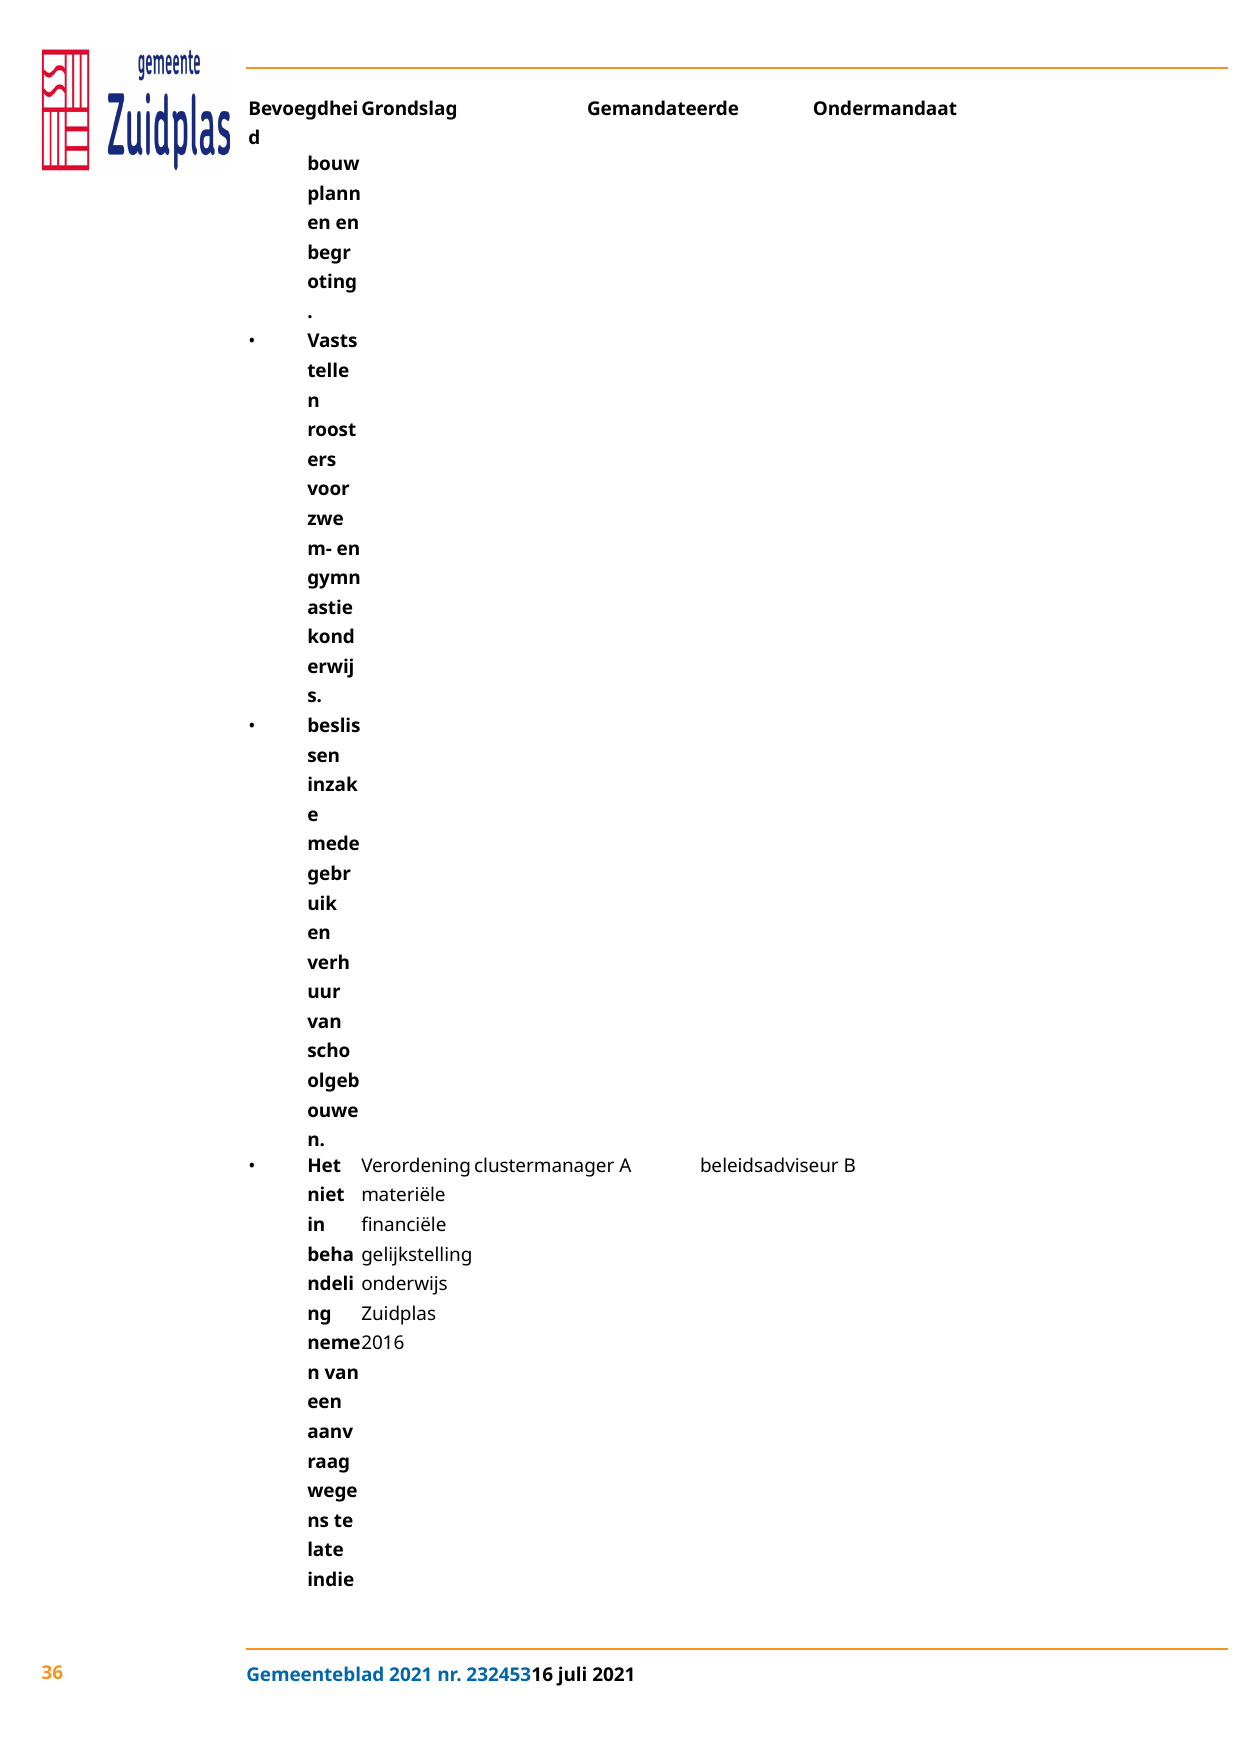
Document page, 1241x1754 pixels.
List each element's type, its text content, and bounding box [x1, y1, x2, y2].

table_header [1039, 95, 1152, 150]
table_cell [474, 150, 700, 1152]
table_cell bouwplannen en begroting. Vaststellen roosters voor zwem- en gymnastiekonderwijs. beslissen inzake medegebruik en verhuur van schoolgebouwen. [248, 150, 361, 1152]
table_header Grondslag [361, 95, 587, 150]
table_header Gemandateerde [587, 95, 813, 150]
table_cell beleidsadviseur B [700, 1152, 926, 1592]
table_cell Verordening materiële financiële gelijkstelling onderwijs Zuidplas 2016 [361, 1152, 474, 1592]
table_header Ondermandaat [813, 95, 1038, 150]
table_cell [700, 150, 926, 1152]
table_cell [926, 150, 1152, 1152]
table_cell [926, 1152, 1152, 1592]
table_cell clustermanager A [474, 1152, 700, 1592]
table_cell [361, 150, 474, 1152]
picture [41, 47, 231, 172]
table_cell Het niet in behandeling nemen van een aanvraag wegens te late indie [248, 1152, 361, 1592]
table_header Bevoegdheid [248, 95, 361, 150]
